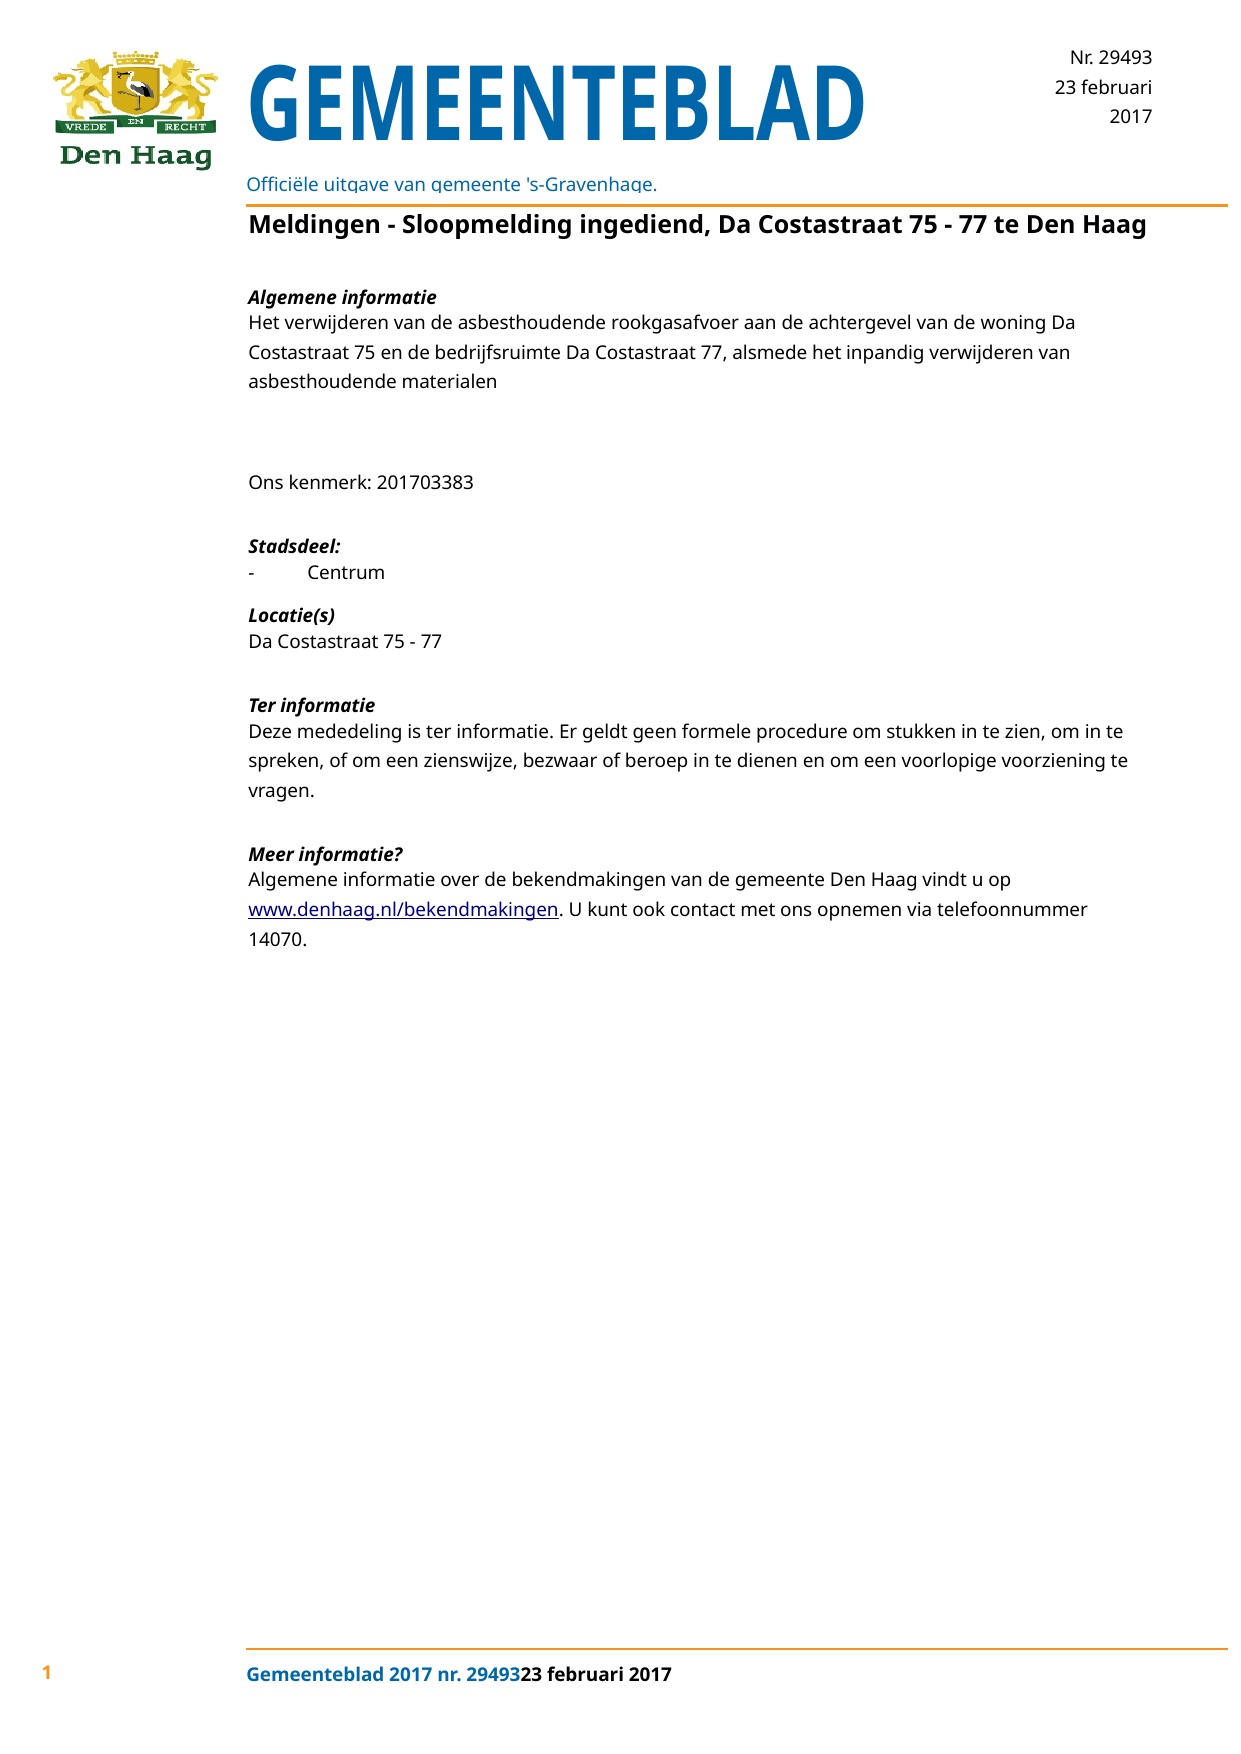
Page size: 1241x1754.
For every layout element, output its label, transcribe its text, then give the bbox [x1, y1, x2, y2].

text Algemene informatie [248, 284, 1152, 309]
text Stadsdeel: [248, 533, 1152, 559]
text Ons kenmerk: 201703383 [248, 469, 1152, 495]
text Algemene informatie over de bekendmakingen van de gemeente Den Haag vindt u op www.denhaag.nl/bekendmakingen. U kunt ook contact met ons opnemen via telefoonnummer 14070. [248, 867, 1152, 952]
text Het verwijderen van de asbesthoudende rookgasafvoer aan de achtergevel van de woning Da Costastraat 75 en de bedrijfsruimte Da Costastraat 77, alsmede het inpandig verwijderen van asbesthoudende materialen [248, 309, 1152, 394]
text Deze mededeling is ter informatie. Er geldt geen formele procedure om stukken in te zien, om in te spreken, of om een zienswijze, bezwaar of beroep in te dienen en om een voorlopige voorziening te vragen. [248, 718, 1152, 803]
picture [41, 47, 231, 172]
text Locatie(s) [248, 602, 1152, 628]
text Meer informatie? [248, 841, 1152, 867]
text Ter informatie [248, 692, 1152, 718]
text Meldingen - Sloopmelding ingediend, Da Costastraat 75 - 77 te Den Haag [248, 207, 1152, 241]
text Da Costastraat 75 - 77 [248, 628, 1152, 654]
list Centrum [248, 559, 1152, 585]
